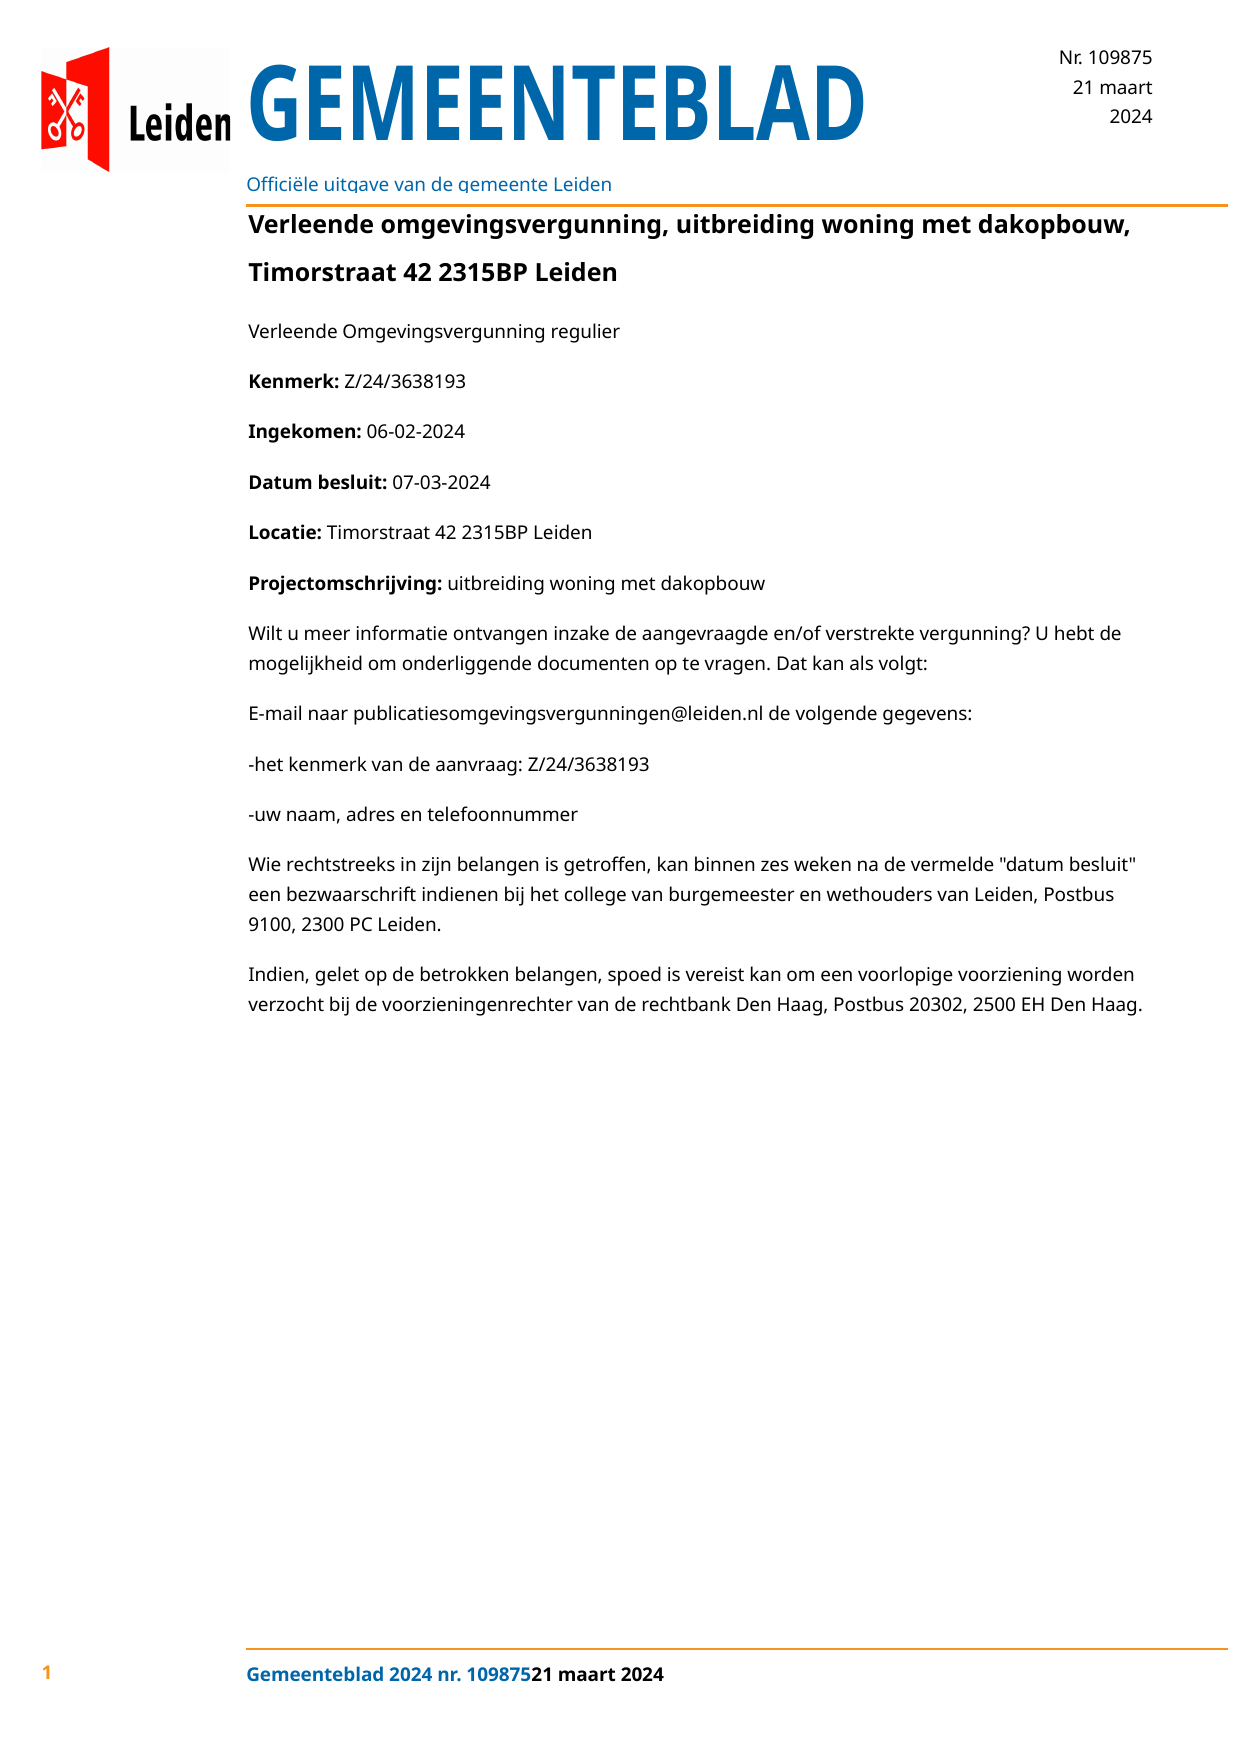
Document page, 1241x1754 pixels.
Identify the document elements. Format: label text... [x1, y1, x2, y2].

text Wie rechtstreeks in zijn belangen is getroffen, kan binnen zes weken na de vermelde "datum besluit" een bezwaarschrift indienen bij het college van burgemeester en wethouders van Leiden, Postbus 9100, 2300 PC Leiden. [248, 852, 1152, 937]
text Wilt u meer informatie ontvangen inzake de aangevraagde en/of verstrekte vergunning? U hebt de mogelijkheid om onderliggende documenten op te vragen. Dat kan als volgt: [248, 620, 1152, 676]
text Ingekomen: 06-02-2024 [248, 419, 1152, 444]
text Projectomschrijving: uitbreiding woning met dakopbouw [248, 570, 1152, 596]
text E-mail naar publicatiesomgevingsvergunningen@leiden.nl de volgende gegevens: [248, 700, 1152, 726]
text Locatie: Timorstraat 42 2315BP Leiden [248, 519, 1152, 545]
text -het kenmerk van de aanvraag: Z/24/3638193 [248, 751, 1152, 777]
picture [41, 47, 231, 172]
text -uw naam, adres en telefoonnummer [248, 801, 1152, 827]
text Verleende Omgevingsvergunning regulier [248, 318, 1152, 344]
text Indien, gelet op de betrokken belangen, spoed is vereist kan om een voorlopige voorziening worden verzocht bij de voorzieningenrechter van de rechtbank Den Haag, Postbus 20302, 2500 EH Den Haag. [248, 961, 1152, 1017]
text Kenmerk: Z/24/3638193 [248, 368, 1152, 394]
text Verleende omgevingsvergunning, uitbreiding woning met dakopbouw, Timorstraat 42 2315BP Leiden [248, 207, 1152, 288]
text Datum besluit: 07-03-2024 [248, 469, 1152, 495]
